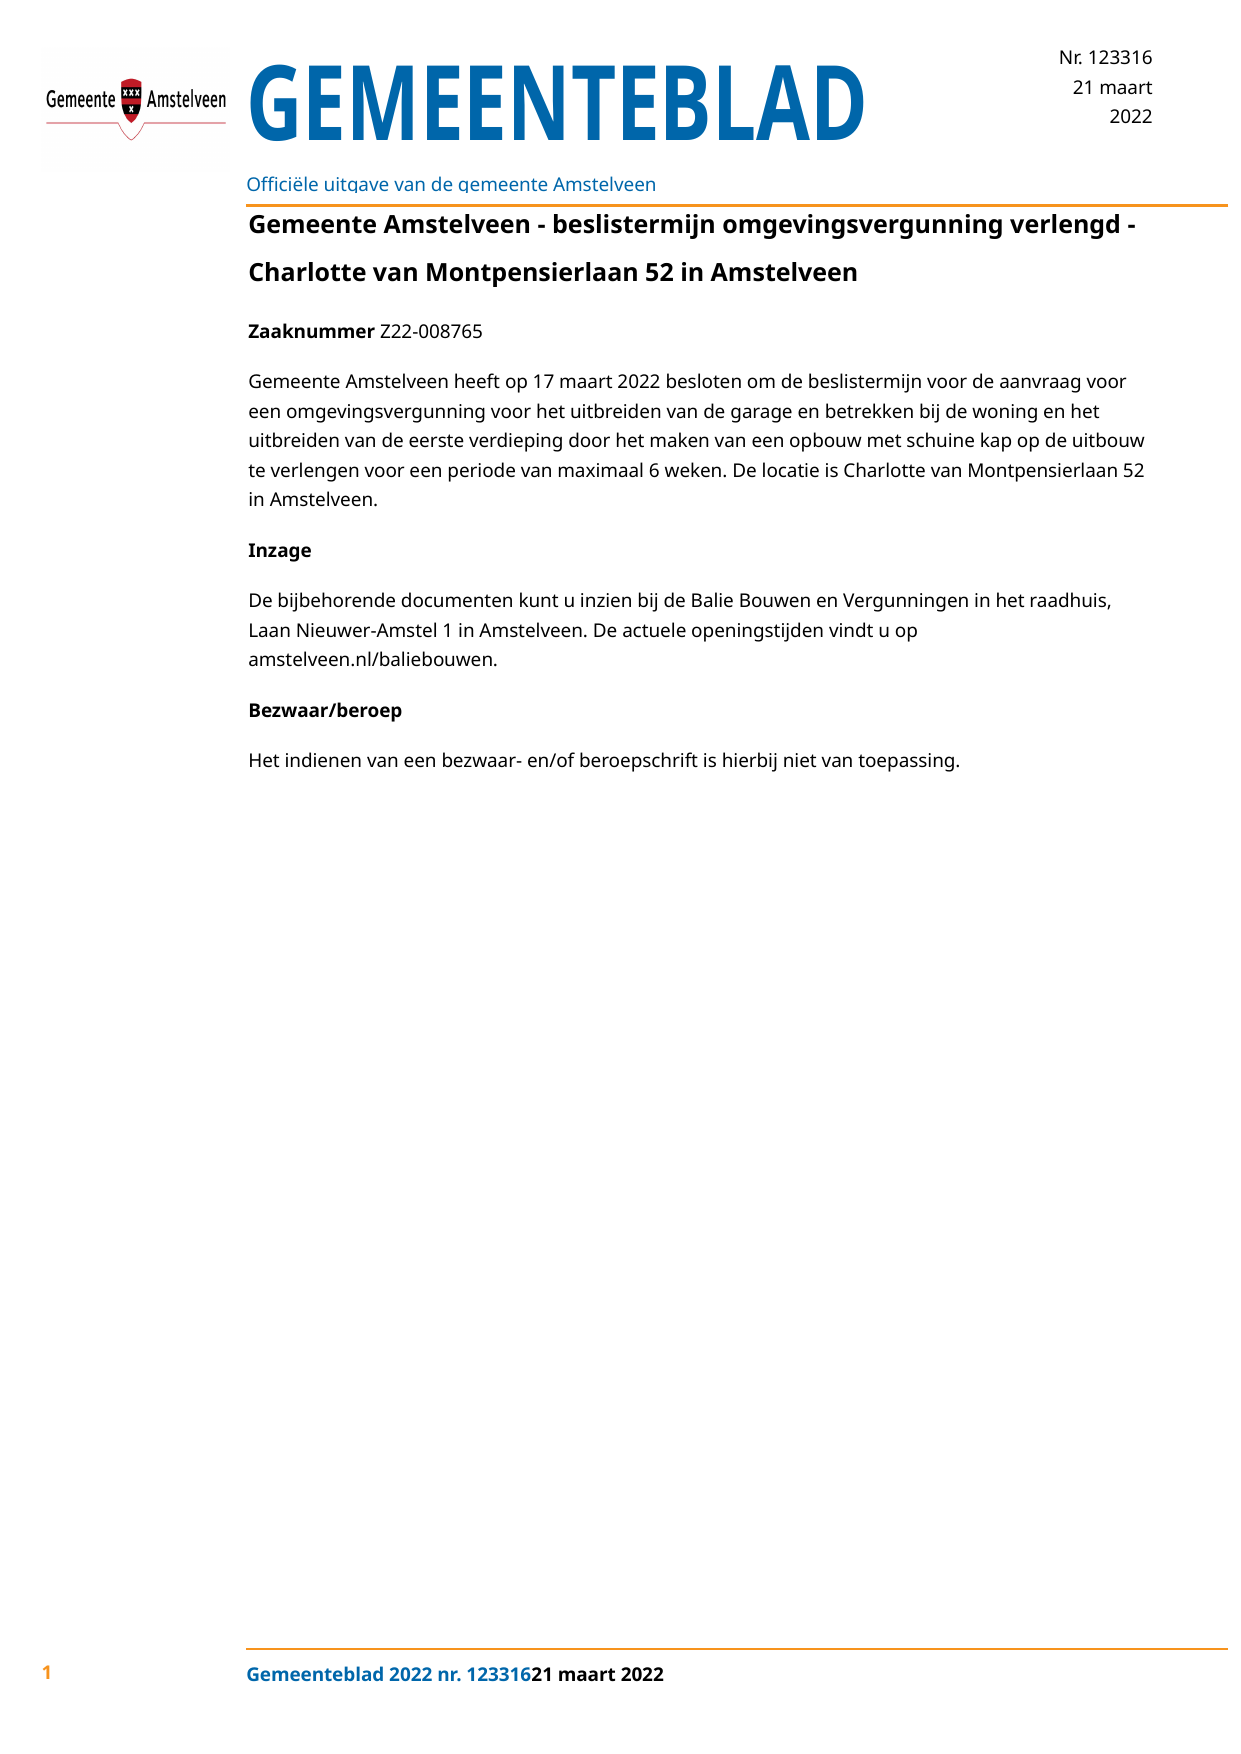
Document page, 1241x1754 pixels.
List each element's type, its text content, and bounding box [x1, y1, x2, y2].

text Gemeente Amstelveen - beslistermijn omgevingsvergunning verlengd - Charlotte van Montpensierlaan 52 in Amstelveen [248, 207, 1152, 288]
picture [41, 47, 231, 172]
text Inzage [248, 537, 1152, 563]
text Het indienen van een bezwaar- en/of beroepschrift is hierbij niet van toepassing. [248, 747, 1152, 773]
text De bijbehorende documenten kunt u inzien bij de Balie Bouwen en Vergunningen in het raadhuis, Laan Nieuwer-Amstel 1 in Amstelveen. De actuele openingstijden vindt u op amstelveen.nl/baliebouwen. [248, 587, 1152, 672]
text Zaaknummer Z22-008765 [248, 318, 1152, 344]
text Gemeente Amstelveen heeft op 17 maart 2022 besloten om de beslistermijn voor de aanvraag voor een omgevingsvergunning voor het uitbreiden van de garage en betrekken bij de woning en het uitbreiden van de eerste verdieping door het maken van een opbouw met schuine kap op de uitbouw te verlengen voor een periode van maximaal 6 weken. De locatie is Charlotte van Montpensierlaan 52 in Amstelveen. [248, 368, 1152, 512]
text Bezwaar/beroep [248, 697, 1152, 723]
